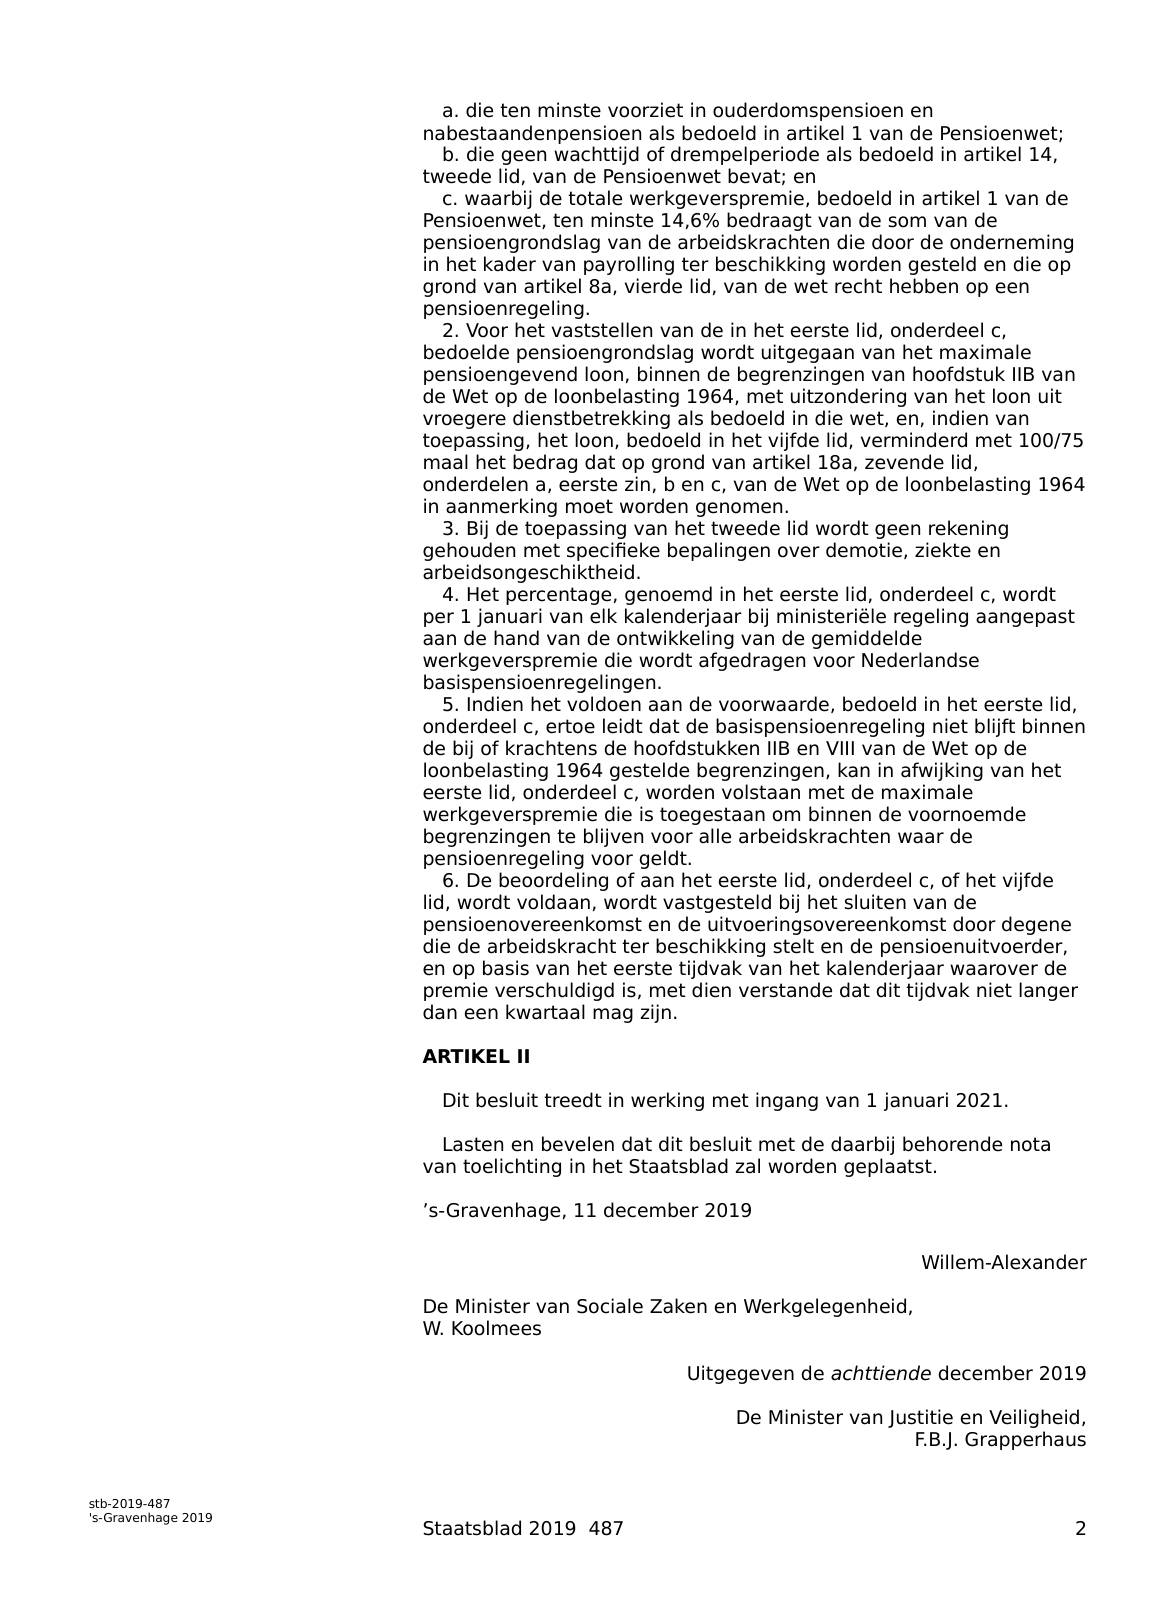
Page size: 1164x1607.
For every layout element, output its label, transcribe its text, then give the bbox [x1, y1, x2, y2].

text Dit besluit treedt in werking met ingang van 1 januari 2021. [422, 1090, 1087, 1112]
text De Minister van Justitie en Veiligheid, F.B.J. Grapperhaus [422, 1407, 1087, 1451]
text De Minister van Sociale Zaken en Werkgelegenheid, W. Koolmees [422, 1296, 1087, 1340]
text 2. Voor het vaststellen van de in het eerste lid, onderdeel c, bedoelde pensioengrondslag wordt uitgegaan van het maximale pensioengevend loon, binnen de begrenzingen van hoofdstuk IIB van de Wet op de loonbelasting 1964, met uitzondering van het loon uit vroegere dienstbetrekking als bedoeld in die wet, en, indien van toepassing, het loon, bedoeld in het vijfde lid, verminderd met 100/75 maal het bedrag dat op grond van artikel 18a, zevende lid, onderdelen a, eerste zin, b en c, van de Wet op de loonbelasting 1964 in aanmerking moet worden genomen. [422, 320, 1087, 518]
text 4. Het percentage, genoemd in het eerste lid, onderdeel c, wordt per 1 januari van elk kalenderjaar bij ministeriële regeling aangepast aan de hand van de ontwikkeling van de gemiddelde werkgeverspremie die wordt afgedragen voor Nederlandse basispensioenregelingen. [422, 584, 1087, 694]
text c. waarbij de totale werkgeverspremie, bedoeld in artikel 1 van de Pensioenwet, ten minste 14,6% bedraagt van de som van de pensioengrondslag van de arbeidskrachten die door de onderneming in het kader van payrolling ter beschikking worden gesteld en die op grond van artikel 8a, vierde lid, van de wet recht hebben op een pensioenregeling. [422, 188, 1087, 320]
text b. die geen wachttijd of drempelperiode als bedoeld in artikel 14, tweede lid, van de Pensioenwet bevat; en [422, 144, 1087, 188]
text stb-2019-487 [88, 1497, 323, 1511]
subtitle ARTIKEL II [422, 1046, 1087, 1068]
text Uitgegeven de achttiende december 2019 [422, 1362, 1087, 1384]
text Willem-Alexander [422, 1252, 1087, 1274]
text 's-Gravenhage 2019 [88, 1511, 323, 1525]
text 6. De beoordeling of aan het eerste lid, onderdeel c, of het vijfde lid, wordt voldaan, wordt vastgesteld bij het sluiten van de pensioenovereenkomst en de uitvoeringsovereenkomst door degene die de arbeidskracht ter beschikking stelt en de pensioenuitvoerder, en op basis van het eerste tijdvak van het kalenderjaar waarover de premie verschuldigd is, met dien verstande dat dit tijdvak niet langer dan een kwartaal mag zijn. [422, 870, 1087, 1023]
text ’s-Gravenhage, 11 december 2019 [422, 1200, 1087, 1222]
text 3. Bij de toepassing van het tweede lid wordt geen rekening gehouden met specifieke bepalingen over demotie, ziekte en arbeidsongeschiktheid. [422, 518, 1087, 584]
text a. die ten minste voorziet in ouderdomspensioen en nabestaandenpensioen als bedoeld in artikel 1 van de Pensioenwet; [422, 100, 1087, 144]
text Lasten en bevelen dat dit besluit met de daarbij behorende nota van toelichting in het Staatsblad zal worden geplaatst. [422, 1134, 1087, 1178]
text 5. Indien het voldoen aan de voorwaarde, bedoeld in het eerste lid, onderdeel c, ertoe leidt dat de basispensioenregeling niet blijft binnen de bij of krachtens de hoofdstukken IIB en VIII van de Wet op de loonbelasting 1964 gestelde begrenzingen, kan in afwijking van het eerste lid, onderdeel c, worden volstaan met de maximale werkgeverspremie die is toegestaan om binnen de voornoemde begrenzingen te blijven voor alle arbeidskrachten waar de pensioenregeling voor geldt. [422, 694, 1087, 870]
